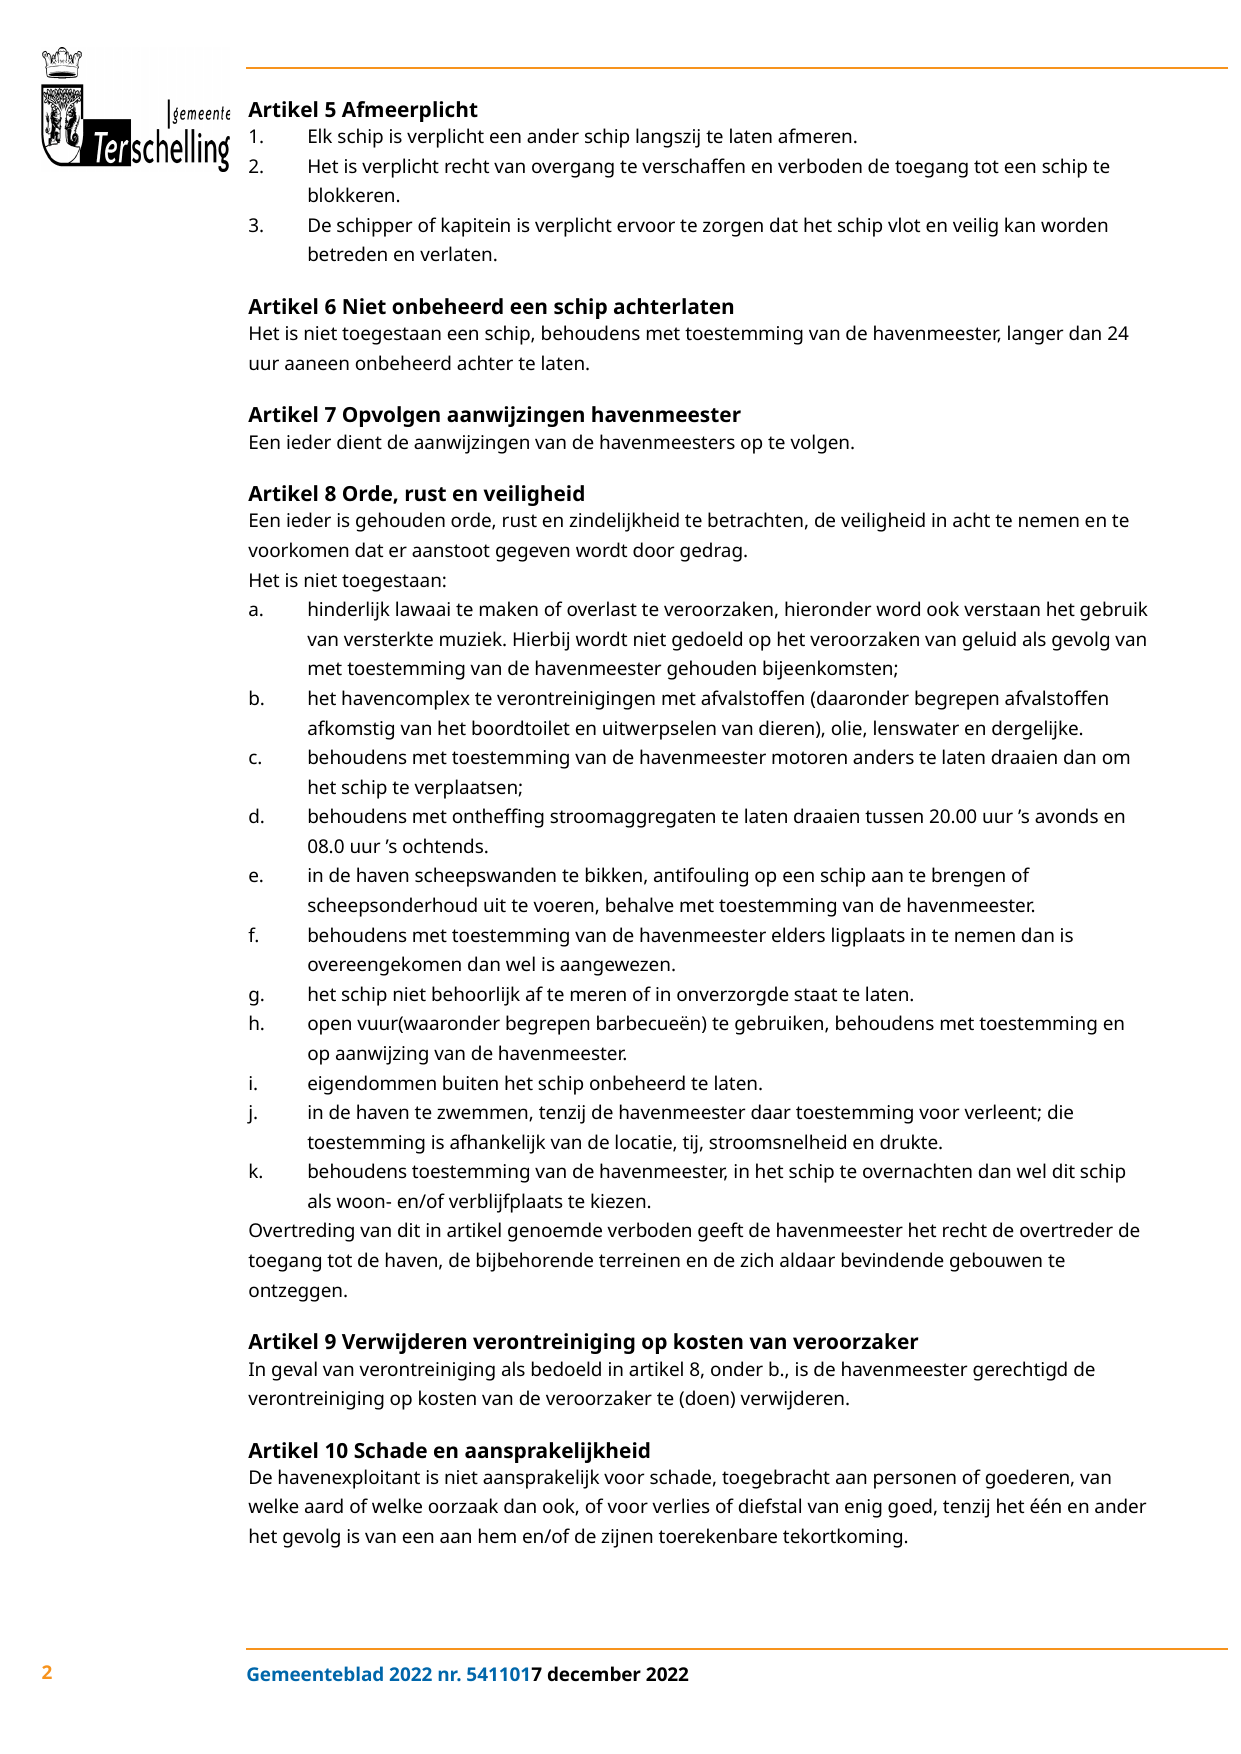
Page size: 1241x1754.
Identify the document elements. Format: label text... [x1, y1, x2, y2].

list in de haven te zwemmen, tenzij de havenmeester daar toestemming voor verleent; die toestemming is afhankelijk van de locatie, tij, stroomsnelheid en drukte. [248, 1099, 1152, 1155]
list De schipper of kapitein is verplicht ervoor te zorgen dat het schip vlot en veilig kan worden betreden en verlaten. [248, 212, 1152, 267]
list hinderlijk lawaai te maken of overlast te veroorzaken, hieronder word ook verstaan het gebruik van versterkte muziek. Hierbij wordt niet gedoeld op het veroorzaken van geluid als gevolg van met toestemming van de havenmeester gehouden bijeenkomsten; [248, 596, 1152, 681]
text Artikel 10 Schade en aansprakelijkheid [248, 1436, 1152, 1464]
list behoudens toestemming van de havenmeester, in het schip te overnachten dan wel dit schip als woon- en/of verblijfplaats te kiezen. [248, 1158, 1152, 1214]
text Overtreding van dit in artikel genoemde verboden geeft de havenmeester het recht de overtreder de toegang tot de haven, de bijbehorende terreinen en de zich aldaar bevindende gebouwen te ontzeggen. [248, 1218, 1152, 1303]
text In geval van verontreiniging als bedoeld in artikel 8, onder b., is de havenmeester gerechtigd de verontreiniging op kosten van de veroorzaker te (doen) verwijderen. [248, 1356, 1152, 1411]
text Een ieder is gehouden orde, rust en zindelijkheid te betrachten, de veiligheid in acht te nemen en te voorkomen dat er aanstoot gegeven wordt door gedrag. [248, 508, 1152, 563]
list Elk schip is verplicht een ander schip langszij te laten afmeren. [248, 123, 1152, 149]
text De havenexploitant is niet aansprakelijk voor schade, toegebracht aan personen of goederen, van welke aard of welke oorzaak dan ook, of voor verlies of diefstal van enig goed, tenzij het één en ander het gevolg is van een aan hem en/of de zijnen toerekenbare tekortkoming. [248, 1464, 1152, 1549]
text Artikel 7 Opvolgen aanwijzingen havenmeester [248, 400, 1152, 429]
list het schip niet behoorlijk af te meren of in onverzorgde staat te laten. [248, 981, 1152, 1007]
text Het is niet toegestaan een schip, behoudens met toestemming van de havenmeester, langer dan 24 uur aaneen onbeheerd achter te laten. [248, 320, 1152, 376]
text Artikel 8 Orde, rust en veiligheid [248, 479, 1152, 508]
text Het is niet toegestaan: [248, 567, 1152, 593]
list behoudens met toestemming van de havenmeester motoren anders te laten draaien dan om het schip te verplaatsen; [248, 744, 1152, 800]
list eigendommen buiten het schip onbeheerd te laten. [248, 1070, 1152, 1096]
list Het is verplicht recht van overgang te verschaffen en verboden de toegang tot een schip te blokkeren. [248, 153, 1152, 208]
list het havencomplex te verontreinigingen met afvalstoffen (daaronder begrepen afvalstoffen afkomstig van het boordtoilet en uitwerpselen van dieren), olie, lenswater en dergelijke. [248, 685, 1152, 741]
list in de haven scheepswanden te bikken, antifouling op een schip aan te brengen of scheepsonderhoud uit te voeren, behalve met toestemming van de havenmeester. [248, 863, 1152, 918]
text Artikel 6 Niet onbeheerd een schip achterlaten [248, 292, 1152, 320]
text Een ieder dient de aanwijzingen van de havenmeesters op te volgen. [248, 429, 1152, 454]
list behoudens met toestemming van de havenmeester elders ligplaats in te nemen dan is overeengekomen dan wel is aangewezen. [248, 922, 1152, 977]
text Artikel 9 Verwijderen verontreiniging op kosten van veroorzaker [248, 1327, 1152, 1356]
text Artikel 5 Afmeerplicht [248, 95, 1152, 123]
picture [41, 47, 231, 172]
list behoudens met ontheffing stroomaggregaten te laten draaien tussen 20.00 uur ’s avonds en 08.0 uur ’s ochtends. [248, 803, 1152, 859]
list open vuur(waaronder begrepen barbecueën) te gebruiken, behoudens met toestemming en op aanwijzing van de havenmeester. [248, 1011, 1152, 1066]
